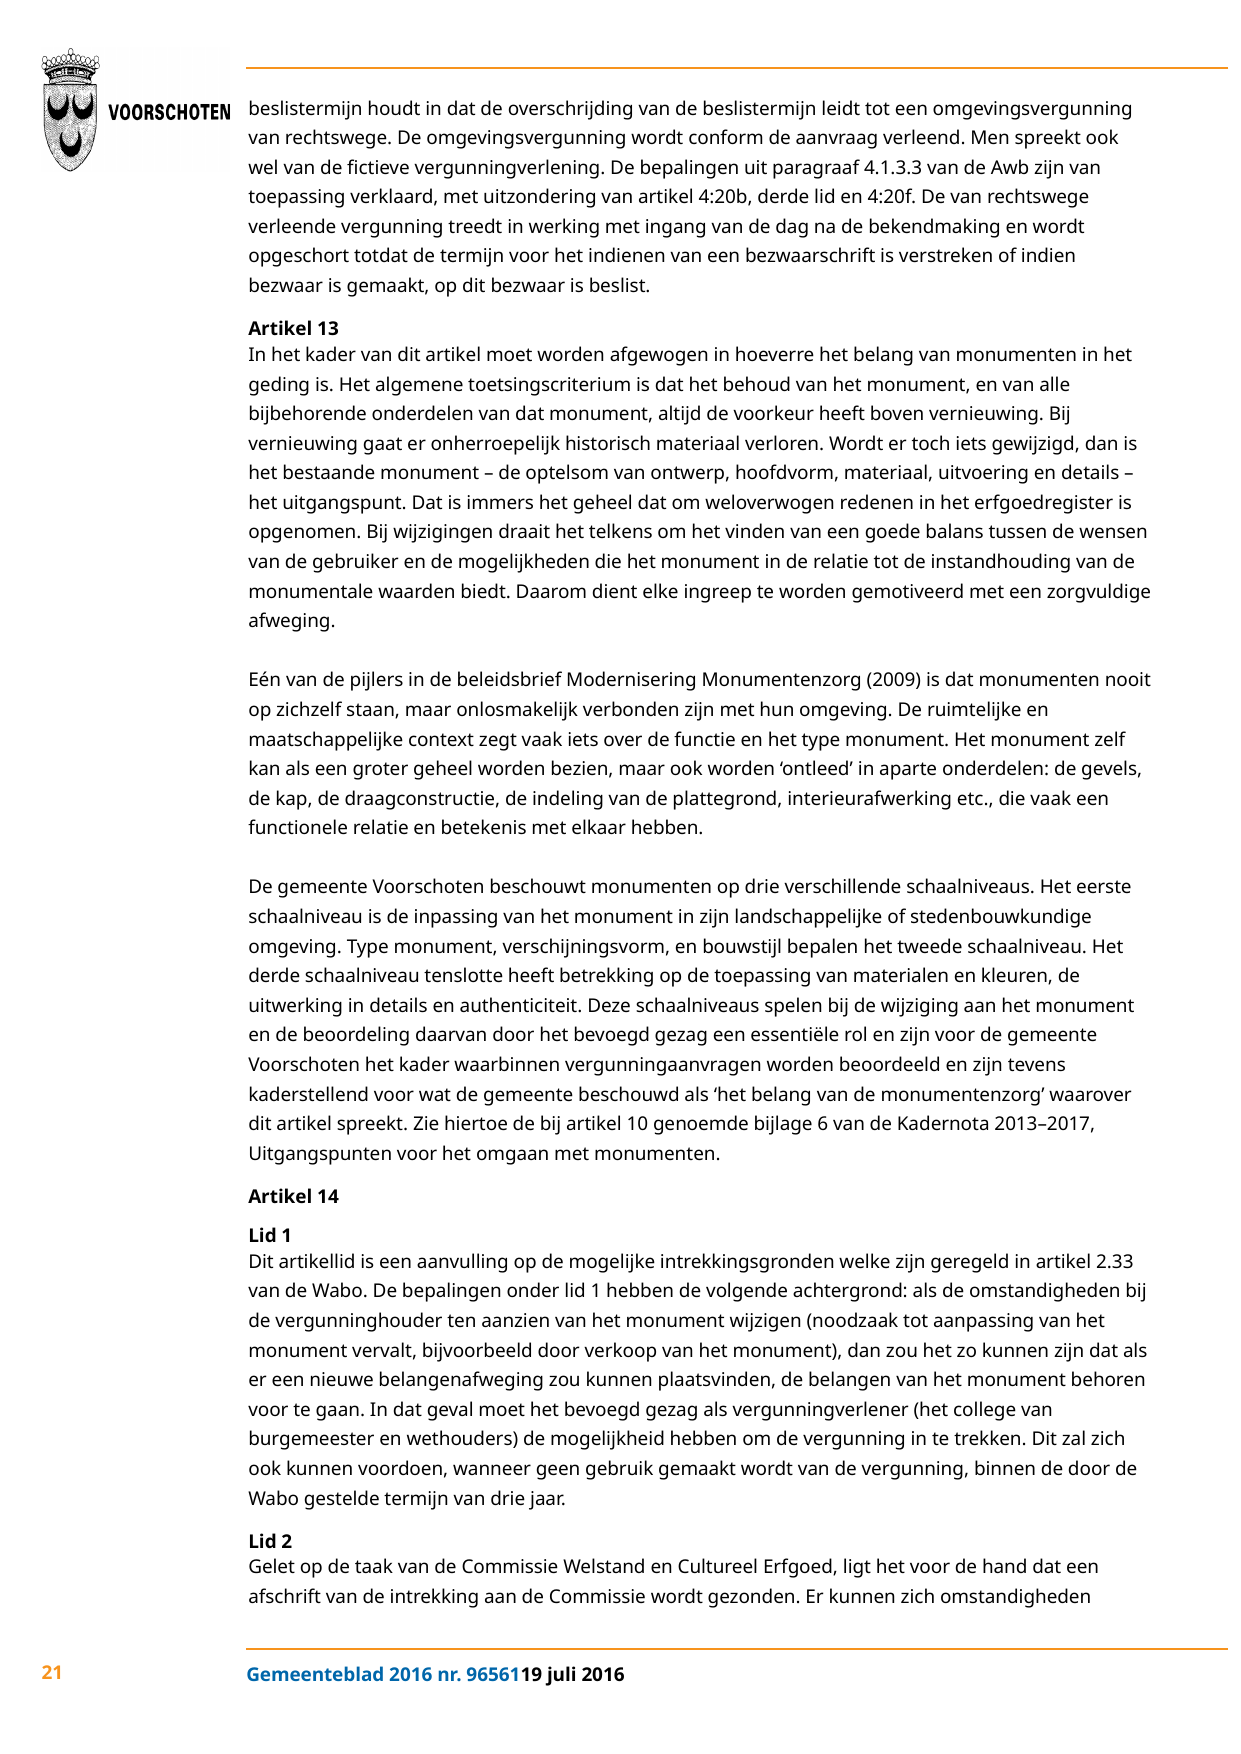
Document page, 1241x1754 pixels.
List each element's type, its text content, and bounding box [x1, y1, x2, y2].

text Eén van de pijlers in de beleidsbrief Modernisering Monumentenzorg (2009) is dat monumenten nooit op zichzelf staan, maar onlosmakelijk verbonden zijn met hun omgeving. De ruimtelijke en maatschappelijke context zegt vaak iets over de functie en het type monument. Het monument zelf kan als een groter geheel worden bezien, maar ook worden ‘ontleed’ in aparte onderdelen: de gevels, de kap, de draagconstructie, de indeling van de plattegrond, interieurafwerking etc., die vaak een functionele relatie en betekenis met elkaar hebben. [248, 667, 1152, 840]
text Gelet op de taak van de Commissie Welstand en Cultureel Erfgoed, ligt het voor de hand dat een afschrift van de intrekking aan de Commissie wordt gezonden. Er kunnen zich omstandigheden [248, 1553, 1152, 1609]
text Lid 1 [248, 1222, 1152, 1248]
text Artikel 14 [248, 1183, 1152, 1209]
text Artikel 13 [248, 315, 1152, 341]
text Lid 2 [248, 1528, 1152, 1553]
text In het kader van dit artikel moet worden afgewogen in hoeverre het belang van monumenten in het geding is. Het algemene toetsingscriterium is dat het behoud van het monument, en van alle bijbehorende onderdelen van dat monument, altijd de voorkeur heeft boven vernieuwing. Bij vernieuwing gaat er onherroepelijk historisch materiaal verloren. Wordt er toch iets gewijzigd, dan is het bestaande monument – de optelsom van ontwerp, hoofdvorm, materiaal, uitvoering en details – het uitgangspunt. Dat is immers het geheel dat om weloverwogen redenen in het erfgoedregister is opgenomen. Bij wijzigingen draait het telkens om het vinden van een goede balans tussen de wensen van de gebruiker en de mogelijkheden die het monument in de relatie tot de instandhouding van de monumentale waarden biedt. Daarom dient elke ingreep te worden gemotiveerd met een zorgvuldige afweging. [248, 341, 1152, 633]
picture [41, 47, 231, 172]
text Dit artikellid is een aanvulling op de mogelijke intrekkingsgronden welke zijn geregeld in artikel 2.33 van de Wabo. De bepalingen onder lid 1 hebben de volgende achtergrond: als de omstandigheden bij de vergunninghouder ten aanzien van het monument wijzigen (noodzaak tot aanpassing van het monument vervalt, bijvoorbeeld door verkoop van het monument), dan zou het zo kunnen zijn dat als er een nieuwe belangenafweging zou kunnen plaatsvinden, de belangen van het monument behoren voor te gaan. In dat geval moet het bevoegd gezag als vergunningverlener (het college van burgemeester en wethouders) de mogelijkheid hebben om de vergunning in te trekken. Dit zal zich ook kunnen voordoen, wanneer geen gebruik gemaakt wordt van de vergunning, binnen de door de Wabo gestelde termijn van drie jaar. [248, 1248, 1152, 1510]
text De gemeente Voorschoten beschouwt monumenten op drie verschillende schaalniveaus. Het eerste schaalniveau is de inpassing van het monument in zijn landschappelijke of stedenbouwkundige omgeving. Type monument, verschijningsvorm, en bouwstijl bepalen het tweede schaalniveau. Het derde schaalniveau tenslotte heeft betrekking op de toepassing van materialen en kleuren, de uitwerking in details en authenticiteit. Deze schaalniveaus spelen bij de wijziging aan het monument en de beoordeling daarvan door het bevoegd gezag een essentiële rol en zijn voor de gemeente Voorschoten het kader waarbinnen vergunningaanvragen worden beoordeeld en zijn tevens kaderstellend voor wat de gemeente beschouwd als ‘het belang van de monumentenzorg’ waarover dit artikel spreekt. Zie hiertoe de bij artikel 10 genoemde bijlage 6 van de Kadernota 2013–2017, Uitgangspunten voor het omgaan met monumenten. [248, 874, 1152, 1166]
text beslistermijn houdt in dat de overschrijding van de beslistermijn leidt tot een omgevingsvergunning van rechtswege. De omgevingsvergunning wordt conform de aanvraag verleend. Men spreekt ook wel van de fictieve vergunningverlening. De bepalingen uit paragraaf 4.1.3.3 van de Awb zijn van toepassing verklaard, met uitzondering van artikel 4:20b, derde lid en 4:20f. De van rechtswege verleende vergunning treedt in werking met ingang van de dag na de bekendmaking en wordt opgeschort totdat de termijn voor het indienen van een bezwaarschrift is verstreken of indien bezwaar is gemaakt, op dit bezwaar is beslist. [248, 95, 1152, 298]
